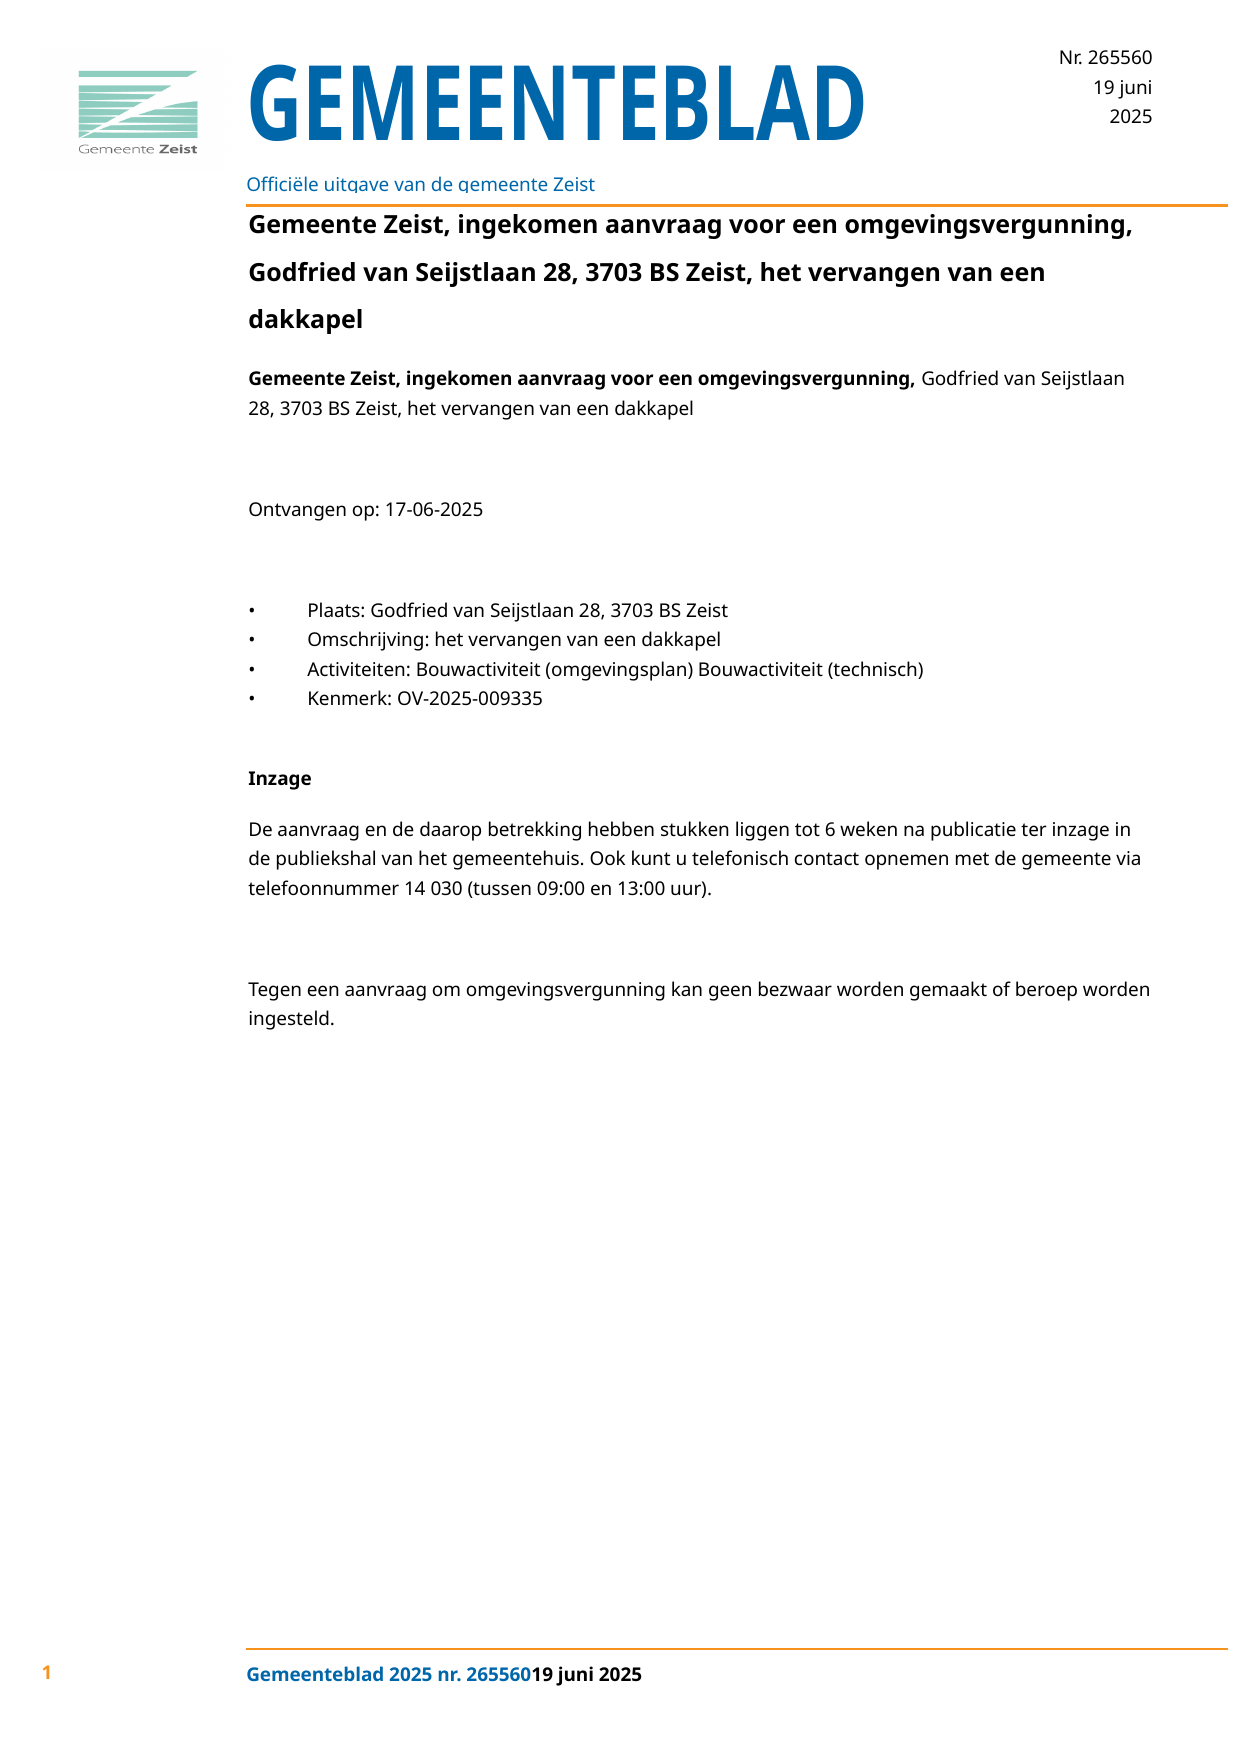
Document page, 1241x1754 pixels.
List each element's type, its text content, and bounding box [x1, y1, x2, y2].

text De aanvraag en de daarop betrekking hebben stukken liggen tot 6 weken na publicatie ter inzage in de publiekshal van het gemeentehuis. Ook kunt u telefonisch contact opnemen met de gemeente via telefoonnummer 14 030 (tussen 09:00 en 13:00 uur). [248, 816, 1152, 901]
text Gemeente Zeist, ingekomen aanvraag voor een omgevingsvergunning, Godfried van Seijstlaan 28, 3703 BS Zeist, het vervangen van een dakkapel [248, 207, 1152, 336]
list Plaats: Godfried van Seijstlaan 28, 3703 BS Zeist [248, 597, 1152, 622]
text Inzage [248, 766, 1152, 791]
list Omschrijving: het vervangen van een dakkapel [248, 626, 1152, 652]
text Tegen een aanvraag om omgevingsvergunning kan geen bezwaar worden gemaakt of beroep worden ingesteld. [248, 976, 1152, 1031]
picture [41, 47, 231, 172]
list Activiteiten: Bouwactiviteit (omgevingsplan) Bouwactiviteit (technisch) [248, 656, 1152, 682]
list Kenmerk: OV-2025-009335 [248, 686, 1152, 711]
text Gemeente Zeist, ingekomen aanvraag voor een omgevingsvergunning, Godfried van Seijstlaan 28, 3703 BS Zeist, het vervangen van een dakkapel [248, 366, 1152, 421]
text Ontvangen op: 17-06-2025 [248, 496, 1152, 522]
